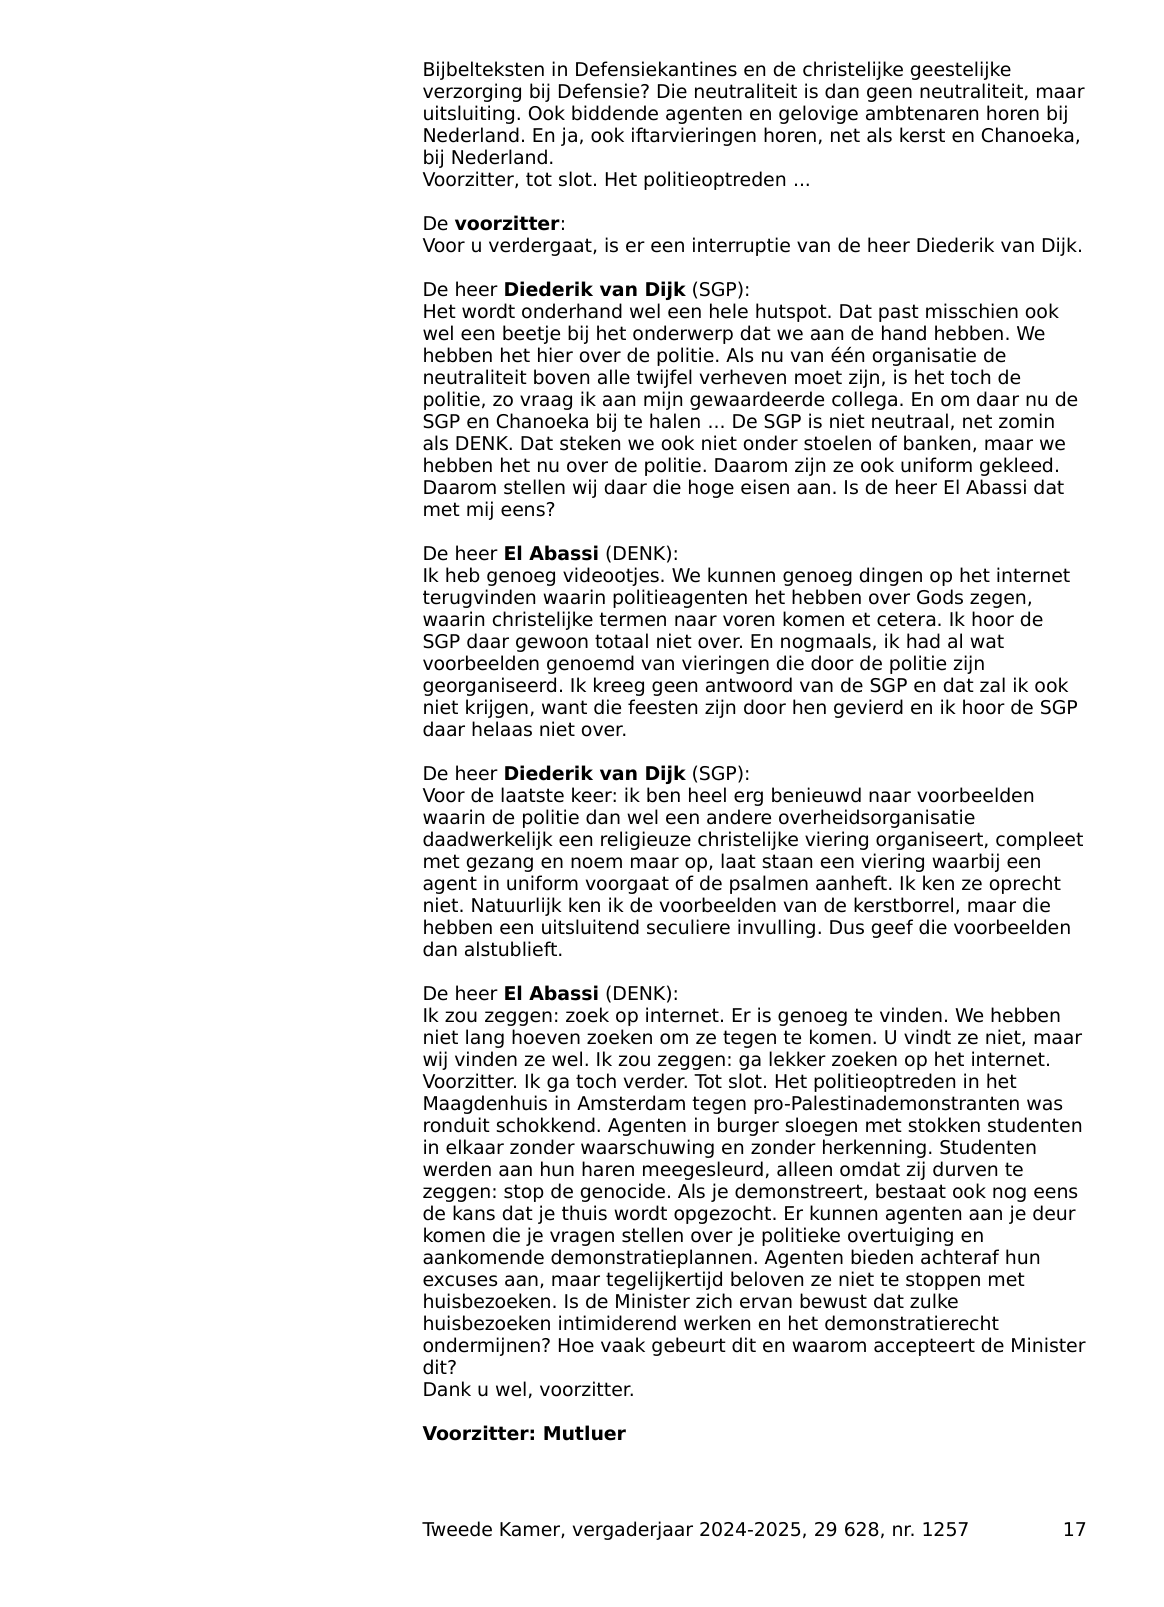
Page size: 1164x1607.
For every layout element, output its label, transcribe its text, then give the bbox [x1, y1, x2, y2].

text Dank u wel, voorzitter. [422, 1379, 1087, 1401]
text De heer El Abassi (DENK): [422, 543, 1087, 565]
text Voorzitter, tot slot. Het politieoptreden ... [422, 169, 1087, 191]
text De voorzitter: [422, 213, 1087, 235]
text Ik heb genoeg videootjes. We kunnen genoeg dingen op het internet terugvinden waarin politieagenten het hebben over Gods zegen, waarin christelijke termen naar voren komen et cetera. Ik hoor de SGP daar gewoon totaal niet over. En nogmaals, ik had al wat voorbeelden genoemd van vieringen die door de politie zijn georganiseerd. Ik kreeg geen antwoord van de SGP en dat zal ik ook niet krijgen, want die feesten zijn door hen gevierd en ik hoor de SGP daar helaas niet over. [422, 565, 1087, 741]
text Ik zou zeggen: zoek op internet. Er is genoeg te vinden. We hebben niet lang hoeven zoeken om ze tegen te komen. U vindt ze niet, maar wij vinden ze wel. Ik zou zeggen: ga lekker zoeken op het internet. [422, 1005, 1087, 1071]
text Voorzitter: Mutluer [422, 1423, 1087, 1445]
text Het wordt onderhand wel een hele hutspot. Dat past misschien ook wel een beetje bij het onderwerp dat we aan de hand hebben. We hebben het hier over de politie. Als nu van één organisatie de neutraliteit boven alle twijfel verheven moet zijn, is het toch de politie, zo vraag ik aan mijn gewaardeerde collega. En om daar nu de SGP en Chanoeka bij te halen ... De SGP is niet neutraal, net zomin als DENK. Dat steken we ook niet onder stoelen of banken, maar we hebben het nu over de politie. Daarom zijn ze ook uniform gekleed. Daarom stellen wij daar die hoge eisen aan. Is de heer El Abassi dat met mij eens? [422, 301, 1087, 521]
text De heer El Abassi (DENK): [422, 983, 1087, 1005]
text De heer Diederik van Dijk (SGP): [422, 279, 1087, 301]
text Voor u verdergaat, is er een interruptie van de heer Diederik van Dijk. [422, 235, 1087, 257]
text Voorzitter. Ik ga toch verder. Tot slot. Het politieoptreden in het Maagdenhuis in Amsterdam tegen pro-Palestinademonstranten was ronduit schokkend. Agenten in burger sloegen met stokken studenten in elkaar zonder waarschuwing en zonder herkenning. Studenten werden aan hun haren meegesleurd, alleen omdat zij durven te zeggen: stop de genocide. Als je demonstreert, bestaat ook nog eens de kans dat je thuis wordt opgezocht. Er kunnen agenten aan je deur komen die je vragen stellen over je politieke overtuiging en aankomende demonstratieplannen. Agenten bieden achteraf hun excuses aan, maar tegelijkertijd beloven ze niet te stoppen met huisbezoeken. Is de Minister zich ervan bewust dat zulke huisbezoeken intimiderend werken en het demonstratierecht ondermijnen? Hoe vaak gebeurt dit en waarom accepteert de Minister dit? [422, 1071, 1087, 1379]
text De heer Diederik van Dijk (SGP): [422, 763, 1087, 785]
text Bijbelteksten in Defensiekantines en de christelijke geestelijke verzorging bij Defensie? Die neutraliteit is dan geen neutraliteit, maar uitsluiting. Ook biddende agenten en gelovige ambtenaren horen bij Nederland. En ja, ook iftarvieringen horen, net als kerst en Chanoeka, bij Nederland. [422, 59, 1087, 169]
text Voor de laatste keer: ik ben heel erg benieuwd naar voorbeelden waarin de politie dan wel een andere overheidsorganisatie daadwerkelijk een religieuze christelijke viering organiseert, compleet met gezang en noem maar op, laat staan een viering waarbij een agent in uniform voorgaat of de psalmen aanheft. Ik ken ze oprecht niet. Natuurlijk ken ik de voorbeelden van de kerstborrel, maar die hebben een uitsluitend seculiere invulling. Dus geef die voorbeelden dan alstublieft. [422, 785, 1087, 961]
